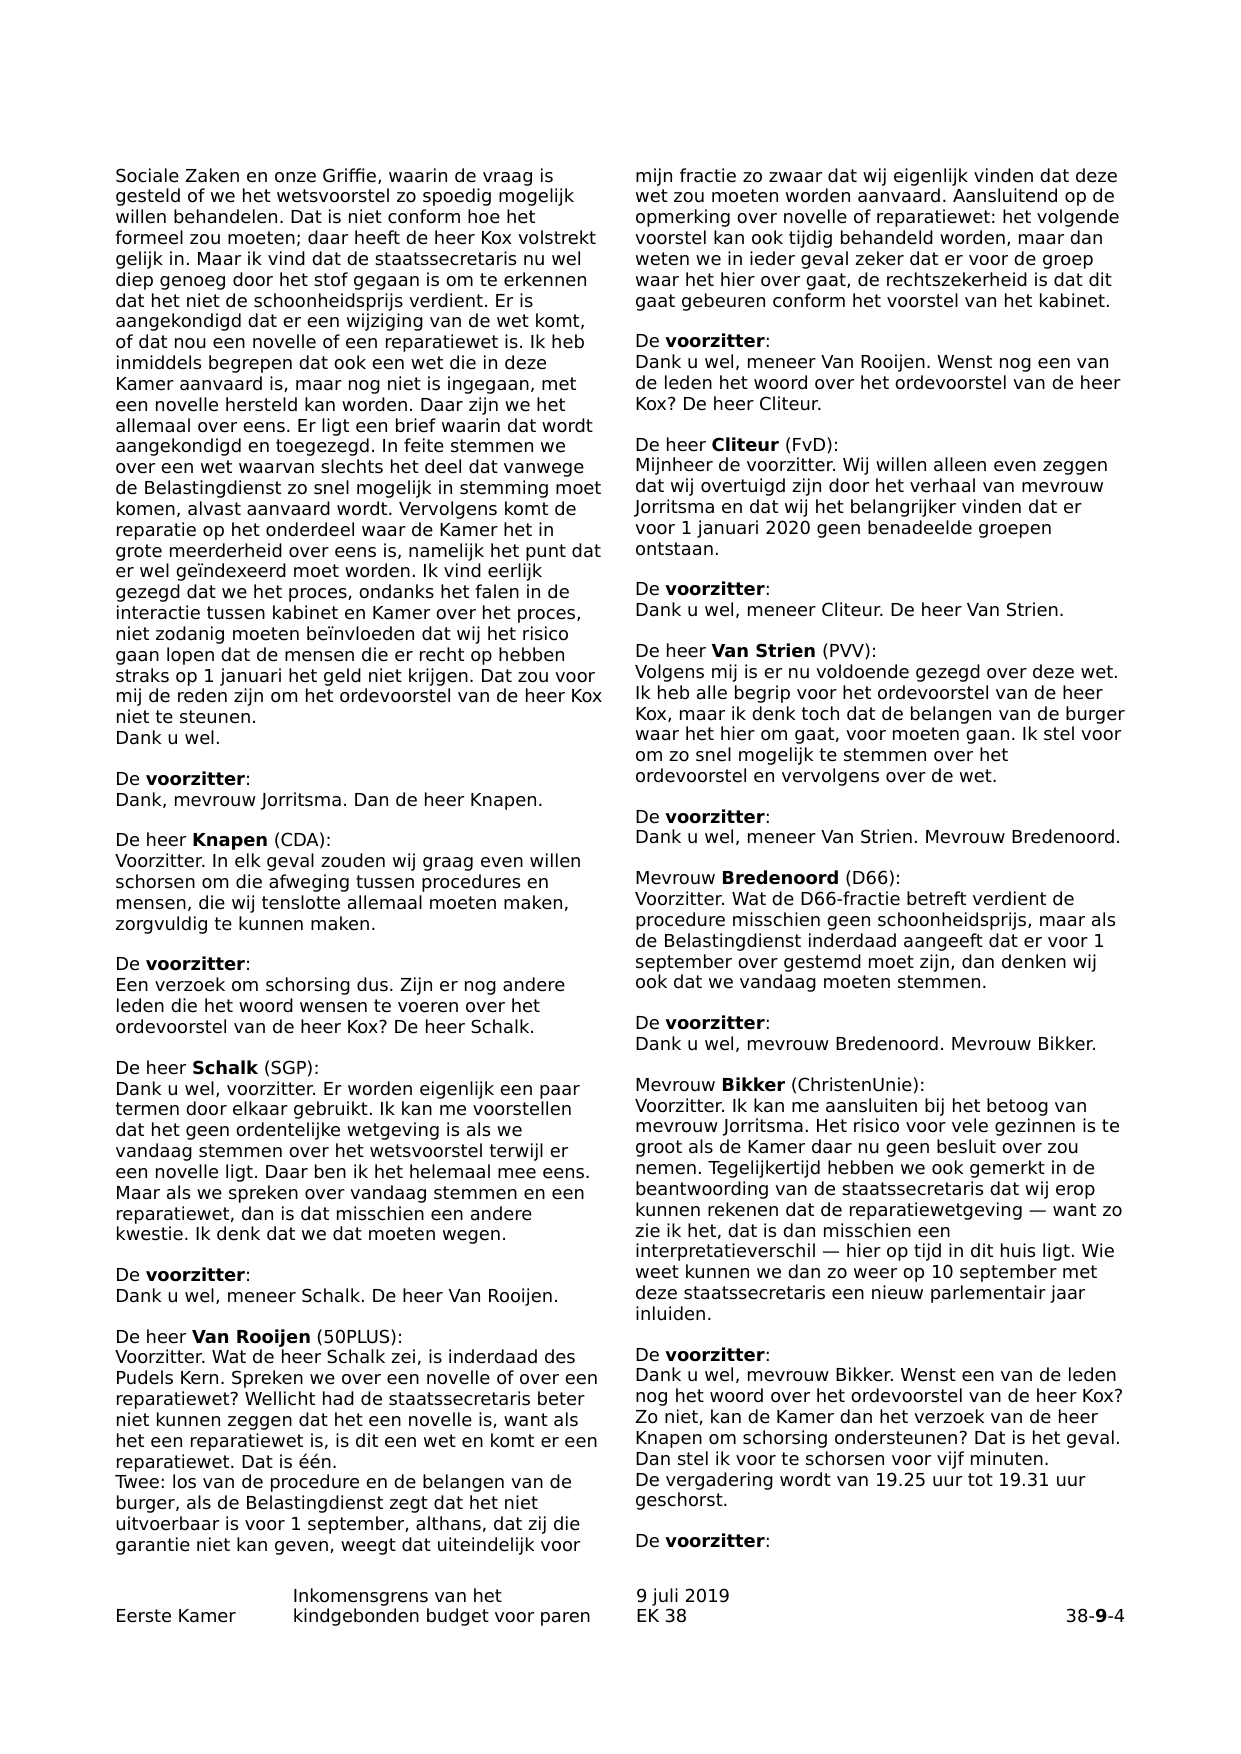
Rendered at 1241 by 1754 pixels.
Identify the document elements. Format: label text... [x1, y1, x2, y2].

text De voorzitter: [635, 579, 1125, 600]
text Dank u wel, meneer Van Rooijen. Wenst nog een van de leden het woord over het ordevoorstel van de heer Kox? De heer Cliteur. [635, 352, 1125, 414]
text De heer Van Strien (PVV): [635, 641, 1125, 662]
text Voorzitter. In elk geval zouden wij graag even willen schorsen om die afweging tussen procedures en mensen, die wij tenslotte allemaal moeten maken, zorgvuldig te kunnen maken. [115, 851, 605, 934]
text Dank u wel, voorzitter. Er worden eigenlijk een paar termen door elkaar gebruikt. Ik kan me voorstellen dat het geen ordentelijke wetgeving is als we vandaag stemmen over het wetsvoorstel terwijl er een novelle ligt. Daar ben ik het helemaal mee eens. Maar als we spreken over vandaag stemmen en een reparatiewet, dan is dat misschien een andere kwestie. Ik denk dat we dat moeten wegen. [115, 1078, 605, 1245]
text Mevrouw Bikker (ChristenUnie): [635, 1074, 1125, 1095]
text Dank u wel. [115, 728, 605, 749]
text Twee: los van de procedure en de belangen van de burger, als de Belastingdienst zegt dat het niet uitvoerbaar is voor 1 september, althans, dat zij die garantie niet kan geven, weegt dat uiteindelijk voor [115, 1472, 605, 1556]
text De heer Knapen (CDA): [115, 830, 605, 851]
text Dank u wel, mevrouw Bredenoord. Mevrouw Bikker. [635, 1034, 1125, 1054]
text Dank, mevrouw Jorritsma. Dan de heer Knapen. [115, 789, 605, 810]
text De heer Schalk (SGP): [115, 1057, 605, 1078]
text Voorzitter. Ik kan me aansluiten bij het betoog van mevrouw Jorritsma. Het risico voor vele gezinnen is te groot als de Kamer daar nu geen besluit over zou nemen. Tegelijkertijd hebben we ook gemerkt in de beantwoording van de staatssecretaris dat wij erop kunnen rekenen dat de reparatiewetgeving — want zo zie ik het, dat is dan misschien een interpretatieverschil — hier op tijd in dit huis ligt. Wie weet kunnen we dan zo weer op 10 september met deze staatssecretaris een nieuw parlementair jaar inluiden. [635, 1095, 1125, 1324]
text Mevrouw Bredenoord (D66): [635, 868, 1125, 889]
text Dank u wel, meneer Van Strien. Mevrouw Bredenoord. [635, 827, 1125, 848]
text Sociale Zaken en onze Griffie, waarin de vraag is gesteld of we het wetsvoorstel zo spoedig mogelijk willen behandelen. Dat is niet conform hoe het formeel zou moeten; daar heeft de heer Kox volstrekt gelijk in. Maar ik vind dat de staatssecretaris nu wel diep genoeg door het stof gegaan is om te erkennen dat het niet de schoonheidsprijs verdient. Er is aangekondigd dat er een wijziging van de wet komt, of dat nou een novelle of een reparatiewet is. Ik heb inmiddels begrepen dat ook een wet die in deze Kamer aanvaard is, maar nog niet is ingegaan, met een novelle hersteld kan worden. Daar zijn we het allemaal over eens. Er ligt een brief waarin dat wordt aangekondigd en toegezegd. In feite stemmen we over een wet waarvan slechts het deel dat vanwege de Belastingdienst zo snel mogelijk in stemming moet komen, alvast aanvaard wordt. Vervolgens komt de reparatie op het onderdeel waar de Kamer het in grote meerderheid over eens is, namelijk het punt dat er wel geïndexeerd moet worden. Ik vind eerlijk gezegd dat we het proces, ondanks het falen in de interactie tussen kabinet en Kamer over het proces, niet zodanig moeten beïnvloeden dat wij het risico gaan lopen dat de mensen die er recht op hebben straks op 1 januari het geld niet krijgen. Dat zou voor mij de reden zijn om het ordevoorstel van de heer Kox niet te steunen. [115, 165, 605, 728]
text mijn fractie zo zwaar dat wij eigenlijk vinden dat deze wet zou moeten worden aanvaard. Aansluitend op de opmerking over novelle of reparatiewet: het volgende voorstel kan ook tijdig behandeld worden, maar dan weten we in ieder geval zeker dat er voor de groep waar het hier over gaat, de rechtszekerheid is dat dit gaat gebeuren conform het voorstel van het kabinet. [635, 165, 1125, 311]
text De voorzitter: [635, 1531, 1125, 1552]
text De heer Cliteur (FvD): [635, 434, 1125, 455]
text Een verzoek om schorsing dus. Zijn er nog andere leden die het woord wensen te voeren over het ordevoorstel van de heer Kox? De heer Schalk. [115, 975, 605, 1037]
text Voorzitter. Wat de D66-fractie betreft verdient de procedure misschien geen schoonheidsprijs, maar als de Belastingdienst inderdaad aangeeft dat er voor 1 september over gestemd moet zijn, dan denken wij ook dat we vandaag moeten stemmen. [635, 889, 1125, 993]
text Voorzitter. Wat de heer Schalk zei, is inderdaad des Pudels Kern. Spreken we over een novelle of over een reparatiewet? Wellicht had de staatssecretaris beter niet kunnen zeggen dat het een novelle is, want als het een reparatiewet is, is dit een wet en komt er een reparatiewet. Dat is één. [115, 1347, 605, 1472]
text De voorzitter: [635, 1344, 1125, 1365]
text Dank u wel, mevrouw Bikker. Wenst een van de leden nog het woord over het ordevoorstel van de heer Kox? Zo niet, kan de Kamer dan het verzoek van de heer Knapen om schorsing ondersteunen? Dat is het geval. Dan stel ik voor te schorsen voor vijf minuten. [635, 1365, 1125, 1469]
text De voorzitter: [635, 1013, 1125, 1034]
text De voorzitter: [635, 807, 1125, 827]
text De voorzitter: [115, 1265, 605, 1286]
text De voorzitter: [635, 331, 1125, 352]
text De heer Van Rooijen (50PLUS): [115, 1326, 605, 1347]
text De voorzitter: [115, 769, 605, 789]
text De vergadering wordt van 19.25 uur tot 19.31 uur geschorst. [635, 1469, 1125, 1511]
text Dank u wel, meneer Schalk. De heer Van Rooijen. [115, 1286, 605, 1306]
text Volgens mij is er nu voldoende gezegd over deze wet. Ik heb alle begrip voor het ordevoorstel van de heer Kox, maar ik denk toch dat de belangen van de burger waar het hier om gaat, voor moeten gaan. Ik stel voor om zo snel mogelijk te stemmen over het ordevoorstel en vervolgens over de wet. [635, 662, 1125, 787]
text Mijnheer de voorzitter. Wij willen alleen even zeggen dat wij overtuigd zijn door het verhaal van mevrouw Jorritsma en dat wij het belangrijker vinden dat er voor 1 januari 2020 geen benadeelde groepen ontstaan. [635, 455, 1125, 559]
text De voorzitter: [115, 954, 605, 975]
text Dank u wel, meneer Cliteur. De heer Van Strien. [635, 600, 1125, 621]
